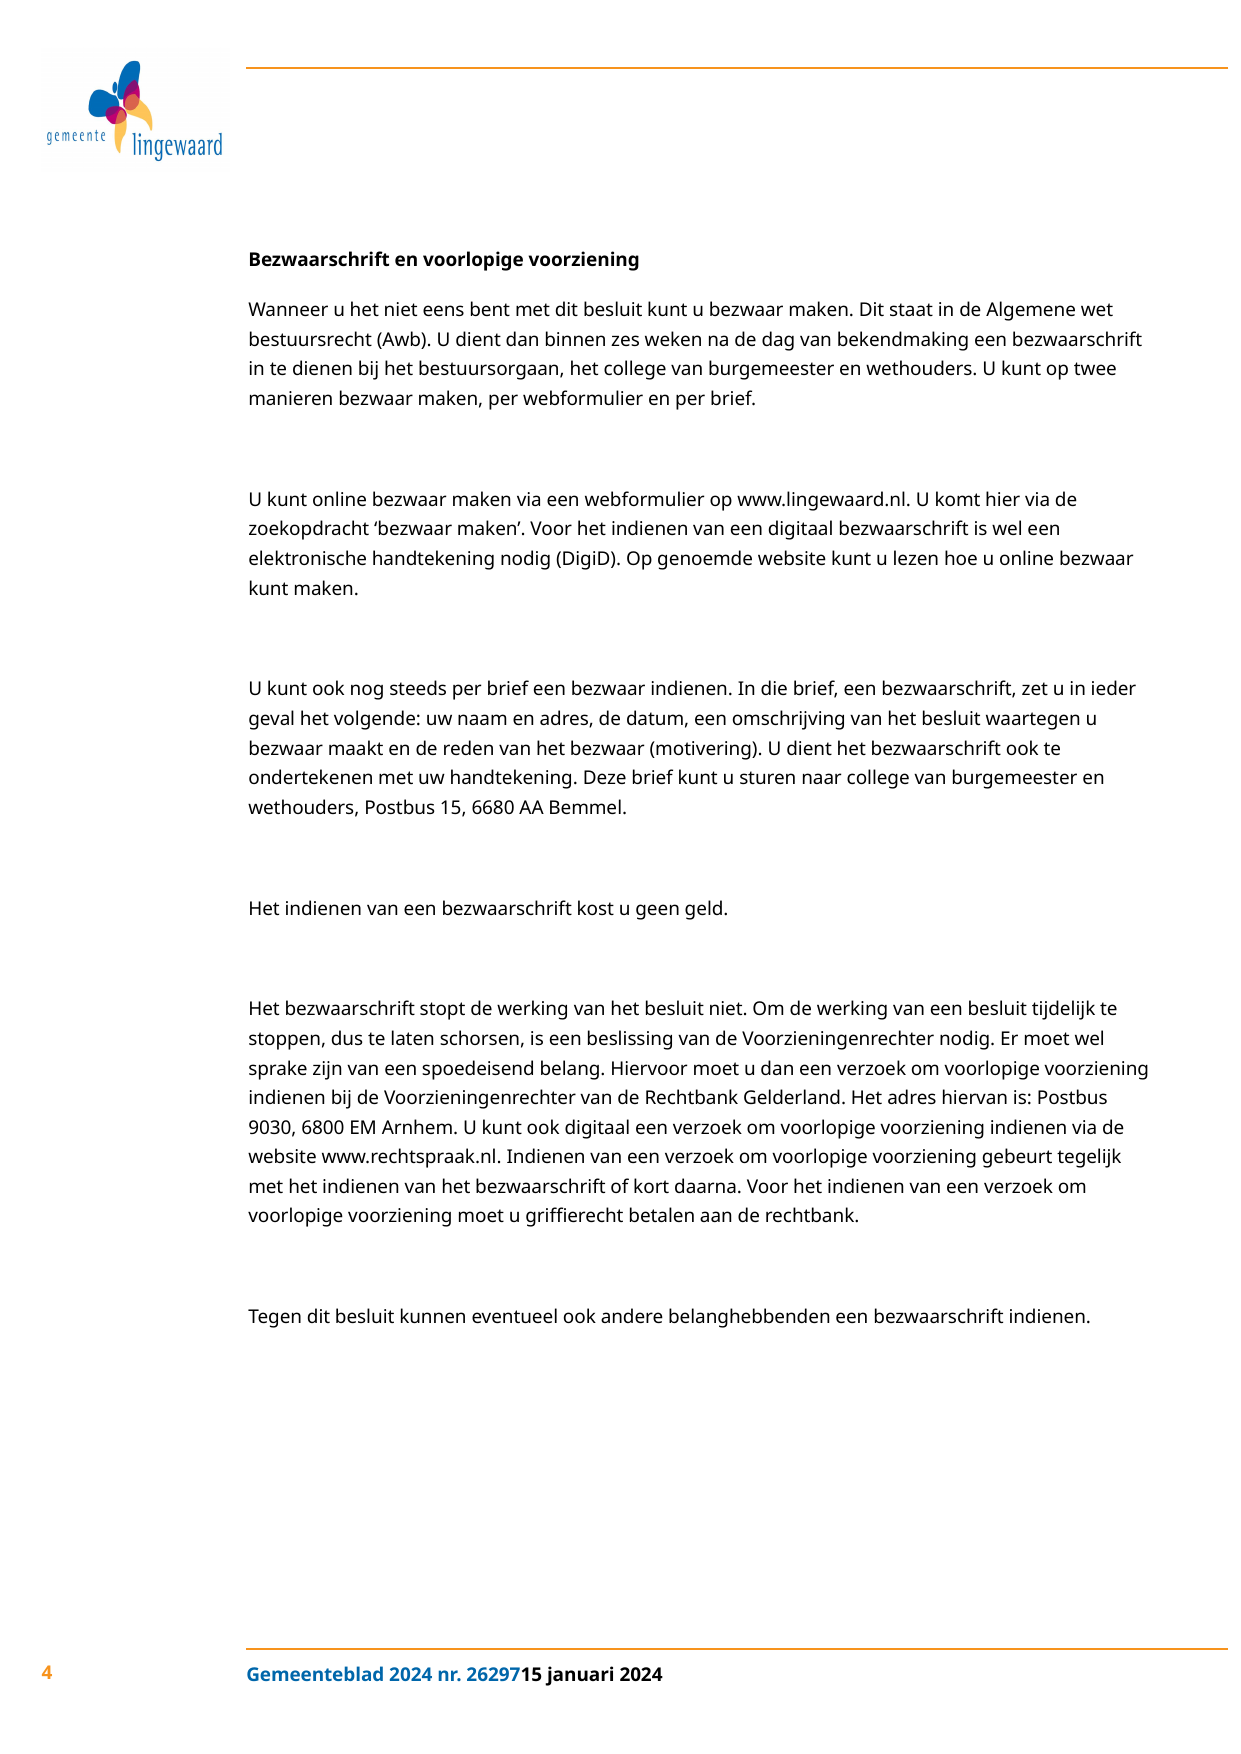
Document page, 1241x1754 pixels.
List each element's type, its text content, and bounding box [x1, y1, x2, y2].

text Het bezwaarschrift stopt de werking van het besluit niet. Om de werking van een besluit tijdelijk te stoppen, dus te laten schorsen, is een beslissing van de Voorzieningenrechter nodig. Er moet wel sprake zijn van een spoedeisend belang. Hiervoor moet u dan een verzoek om voorlopige voorziening indienen bij de Voorzieningenrechter van de Rechtbank Gelderland. Het adres hiervan is: Postbus 9030, 6800 EM Arnhem. U kunt ook digitaal een verzoek om voorlopige voorziening indienen via de website www.rechtspraak.nl. Indienen van een verzoek om voorlopige voorziening gebeurt tegelijk met het indienen van het bezwaarschrift of kort daarna. Voor het indienen van een verzoek om voorlopige voorziening moet u griffierecht betalen aan de rechtbank. [248, 996, 1152, 1228]
text Tegen dit besluit kunnen eventueel ook andere belanghebbenden een bezwaarschrift indienen. [248, 1303, 1152, 1329]
text U kunt online bezwaar maken via een webformulier op www.lingewaard.nl. U komt hier via de zoekopdracht ‘bezwaar maken’. Voor het indienen van een digitaal bezwaarschrift is wel een elektronische handtekening nodig (DigiD). Op genoemde website kunt u lezen hoe u online bezwaar kunt maken. [248, 486, 1152, 601]
text Wanneer u het niet eens bent met dit besluit kunt u bezwaar maken. Dit staat in de Algemene wet bestuursrecht (Awb). U dient dan binnen zes weken na de dag van bekendmaking een bezwaarschrift in te dienen bij het bestuursorgaan, het college van burgemeester en wethouders. U kunt op twee manieren bezwaar maken, per webformulier en per brief. [248, 296, 1152, 411]
text Het indienen van een bezwaarschrift kost u geen geld. [248, 895, 1152, 921]
picture [41, 47, 231, 172]
text Bezwaarschrift en voorlopige voorziening [248, 246, 1152, 272]
text U kunt ook nog steeds per brief een bezwaar indienen. In die brief, een bezwaarschrift, zet u in ieder geval het volgende: uw naam en adres, de datum, een omschrijving van het besluit waartegen u bezwaar maakt en de reden van het bezwaar (motivering). U dient het bezwaarschrift ook te ondertekenen met uw handtekening. Deze brief kunt u sturen naar college van burgemeester en wethouders, Postbus 15, 6680 AA Bemmel. [248, 676, 1152, 820]
